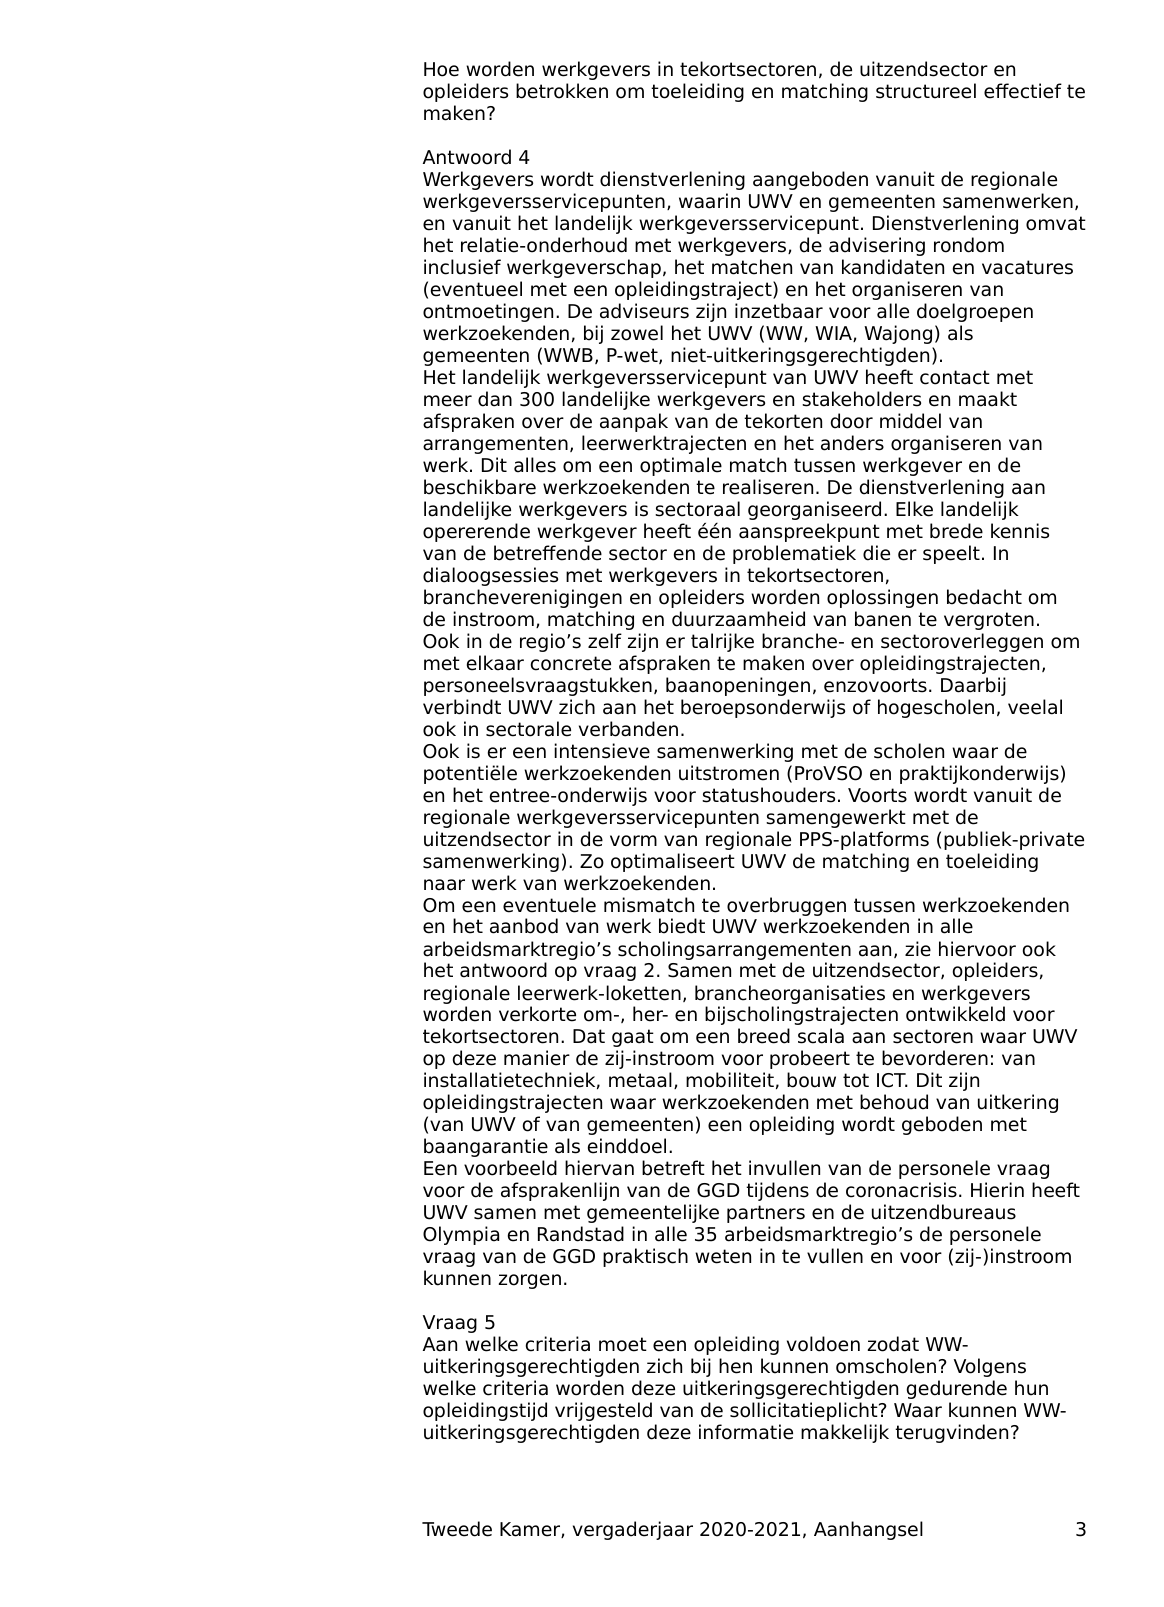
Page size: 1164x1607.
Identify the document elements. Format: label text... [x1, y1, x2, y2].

text Ook is er een intensieve samenwerking met de scholen waar de potentiële werkzoekenden uitstromen (ProVSO en praktijkonderwijs) en het entree-onderwijs voor statushouders. Voorts wordt vanuit de regionale werkgeversservicepunten samengewerkt met de uitzendsector in de vorm van regionale PPS-platforms (publiek-private samenwerking). Zo optimaliseert UWV de matching en toeleiding naar werk van werkzoekenden. [422, 741, 1087, 894]
text Werkgevers wordt dienstverlening aangeboden vanuit de regionale werkgeversservicepunten, waarin UWV en gemeenten samenwerken, en vanuit het landelijk werkgeversservicepunt. Dienstverlening omvat het relatie-onderhoud met werkgevers, de advisering rondom inclusief werkgeverschap, het matchen van kandidaten en vacatures (eventueel met een opleidingstraject) en het organiseren van ontmoetingen. De adviseurs zijn inzetbaar voor alle doelgroepen werkzoekenden, bij zowel het UWV (WW, WIA, Wajong) als gemeenten (WWB, P-wet, niet-uitkeringsgerechtigden). [422, 169, 1087, 367]
text Hoe worden werkgevers in tekortsectoren, de uitzendsector en opleiders betrokken om toeleiding en matching structureel effectief te maken? [422, 59, 1087, 125]
text Een voorbeeld hiervan betreft het invullen van de personele vraag voor de afsprakenlijn van de GGD tijdens de coronacrisis. Hierin heeft UWV samen met gemeentelijke partners en de uitzendbureaus Olympia en Randstad in alle 35 arbeidsmarktregio’s de personele vraag van de GGD praktisch weten in te vullen en voor (zij-)instroom kunnen zorgen. [422, 1158, 1087, 1290]
text Om een eventuele mismatch te overbruggen tussen werkzoekenden en het aanbod van werk biedt UWV werkzoekenden in alle arbeidsmarktregio’s scholingsarrangementen aan, zie hiervoor ook het antwoord op vraag 2. Samen met de uitzendsector, opleiders, regionale leerwerk-loketten, brancheorganisaties en werkgevers worden verkorte om-, her- en bijscholingstrajecten ontwikkeld voor tekortsectoren. Dat gaat om een breed scala aan sectoren waar UWV op deze manier de zij-instroom voor probeert te bevorderen: van installatietechniek, metaal, mobiliteit, bouw tot ICT. Dit zijn opleidingstrajecten waar werkzoekenden met behoud van uitkering (van UWV of van gemeenten) een opleiding wordt geboden met baangarantie als einddoel. [422, 894, 1087, 1158]
text Het landelijk werkgeversservicepunt van UWV heeft contact met meer dan 300 landelijke werkgevers en stakeholders en maakt afspraken over de aanpak van de tekorten door middel van arrangementen, leerwerktrajecten en het anders organiseren van werk. Dit alles om een optimale match tussen werkgever en de beschikbare werkzoekenden te realiseren. De dienstverlening aan landelijke werkgevers is sectoraal georganiseerd. Elke landelijk opererende werkgever heeft één aanspreekpunt met brede kennis van de betreffende sector en de problematiek die er speelt. In dialoogsessies met werkgevers in tekortsectoren, brancheverenigingen en opleiders worden oplossingen bedacht om de instroom, matching en duurzaamheid van banen te vergroten. [422, 367, 1087, 631]
text Aan welke criteria moet een opleiding voldoen zodat WW-uitkeringsgerechtigden zich bij hen kunnen omscholen? Volgens welke criteria worden deze uitkeringsgerechtigden gedurende hun opleidingstijd vrijgesteld van de sollicitatieplicht? Waar kunnen WW-uitkeringsgerechtigden deze informatie makkelijk terugvinden? [422, 1334, 1087, 1444]
text Vraag 5 [422, 1312, 1087, 1334]
text Ook in de regio’s zelf zijn er talrijke branche- en sectoroverleggen om met elkaar concrete afspraken te maken over opleidingstrajecten, personeelsvraagstukken, baanopeningen, enzovoorts. Daarbij verbindt UWV zich aan het beroepsonderwijs of hogescholen, veelal ook in sectorale verbanden. [422, 631, 1087, 741]
text Antwoord 4 [422, 147, 1087, 169]
